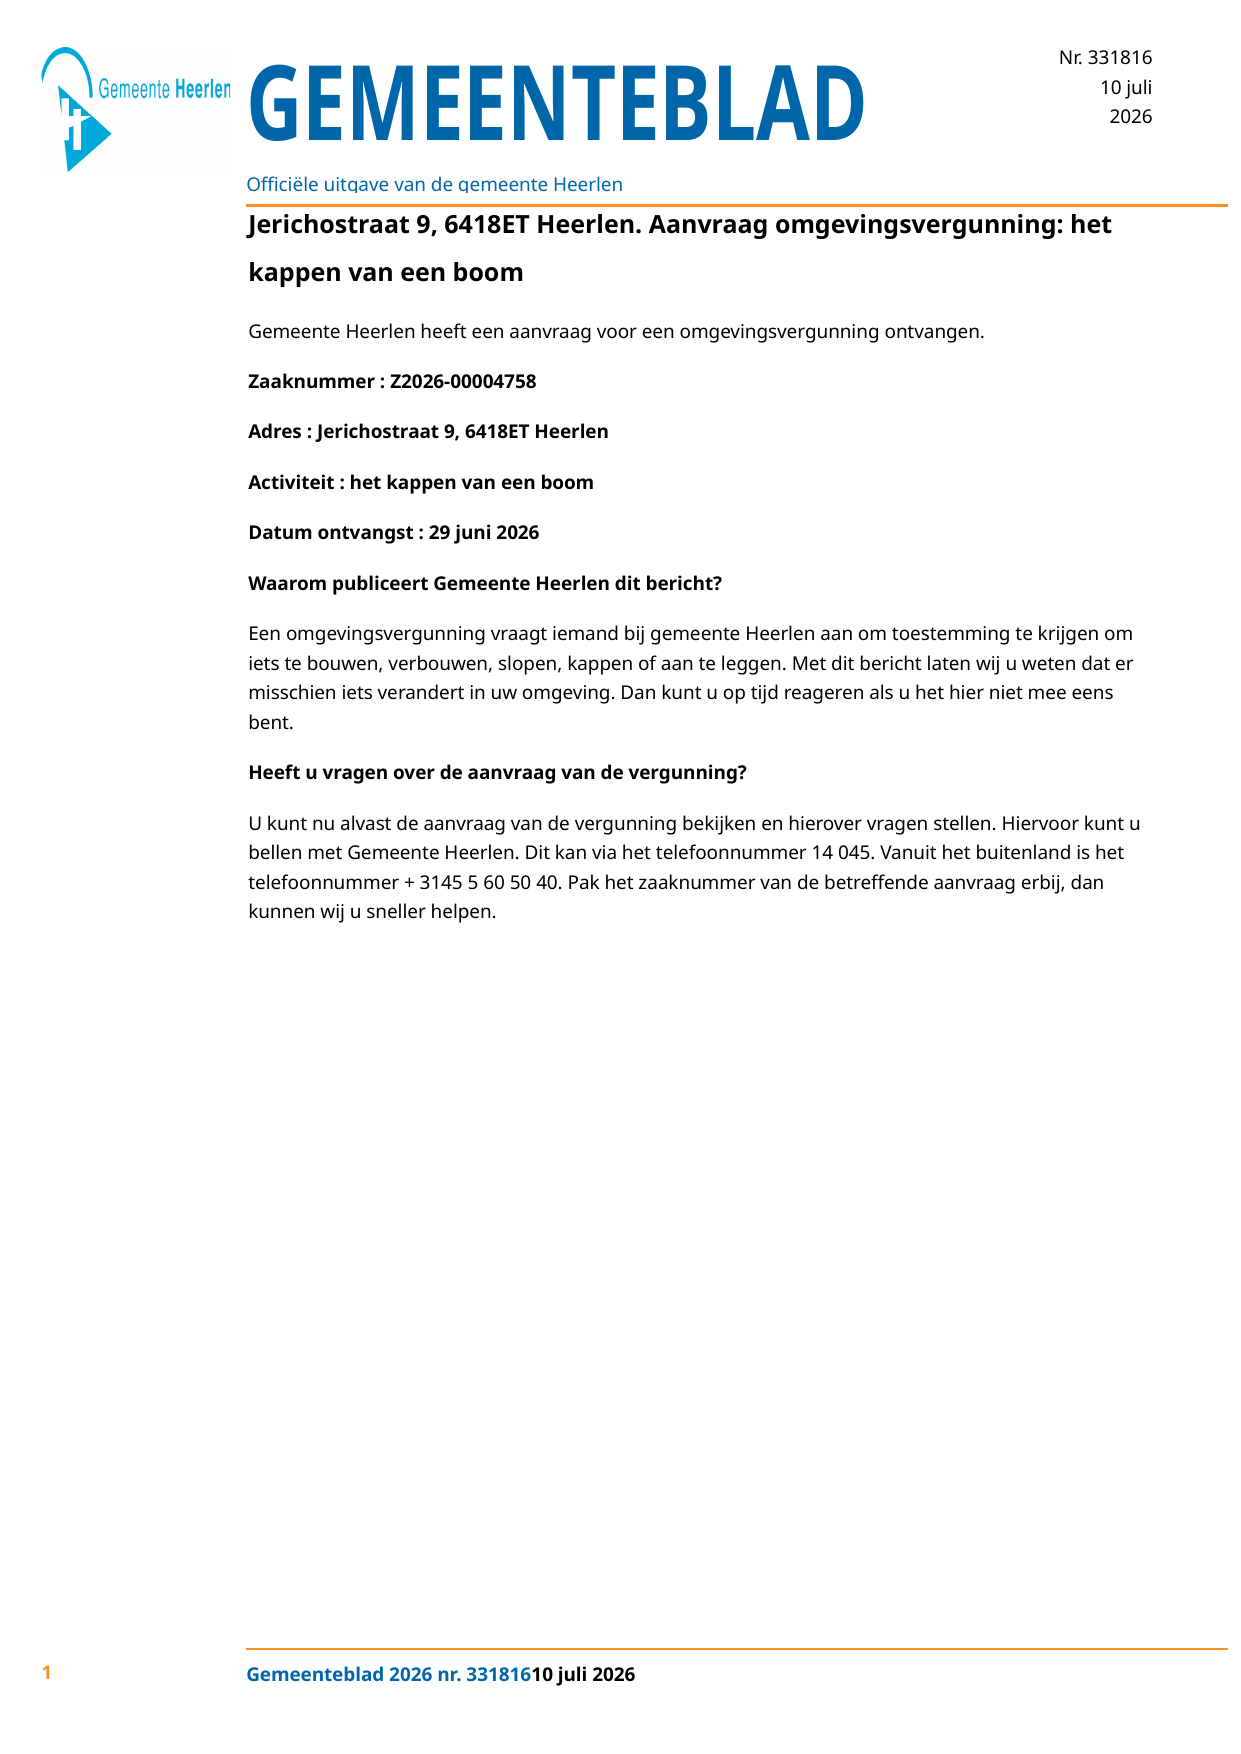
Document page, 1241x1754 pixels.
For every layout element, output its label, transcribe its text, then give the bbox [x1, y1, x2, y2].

text Gemeente Heerlen heeft een aanvraag voor een omgevingsvergunning ontvangen. [248, 318, 1152, 344]
text Waarom publiceert Gemeente Heerlen dit bericht? [248, 570, 1152, 596]
text Datum ontvangst : 29 juni 2026 [248, 519, 1152, 545]
text Een omgevingsvergunning vraagt iemand bij gemeente Heerlen aan om toestemming te krijgen om iets te bouwen, verbouwen, slopen, kappen of aan te leggen. Met dit bericht laten wij u weten dat er misschien iets verandert in uw omgeving. Dan kunt u op tijd reageren als u het hier niet mee eens bent. [248, 620, 1152, 735]
text Activiteit : het kappen van een boom [248, 469, 1152, 495]
text Adres : Jerichostraat 9, 6418ET Heerlen [248, 419, 1152, 444]
text Heeft u vragen over de aanvraag van de vergunning? [248, 759, 1152, 785]
text Zaaknummer : Z2026-00004758 [248, 368, 1152, 394]
text U kunt nu alvast de aanvraag van de vergunning bekijken en hierover vragen stellen. Hiervoor kunt u bellen met Gemeente Heerlen. Dit kan via het telefoonnummer 14 045. Vanuit het buitenland is het telefoonnummer + 3145 5 60 50 40. Pak het zaaknummer van de betreffende aanvraag erbij, dan kunnen wij u sneller helpen. [248, 810, 1152, 924]
picture [41, 47, 231, 172]
picture [41, 47, 59, 70]
text Jerichostraat 9, 6418ET Heerlen. Aanvraag omgevingsvergunning: het kappen van een boom [248, 207, 1152, 288]
